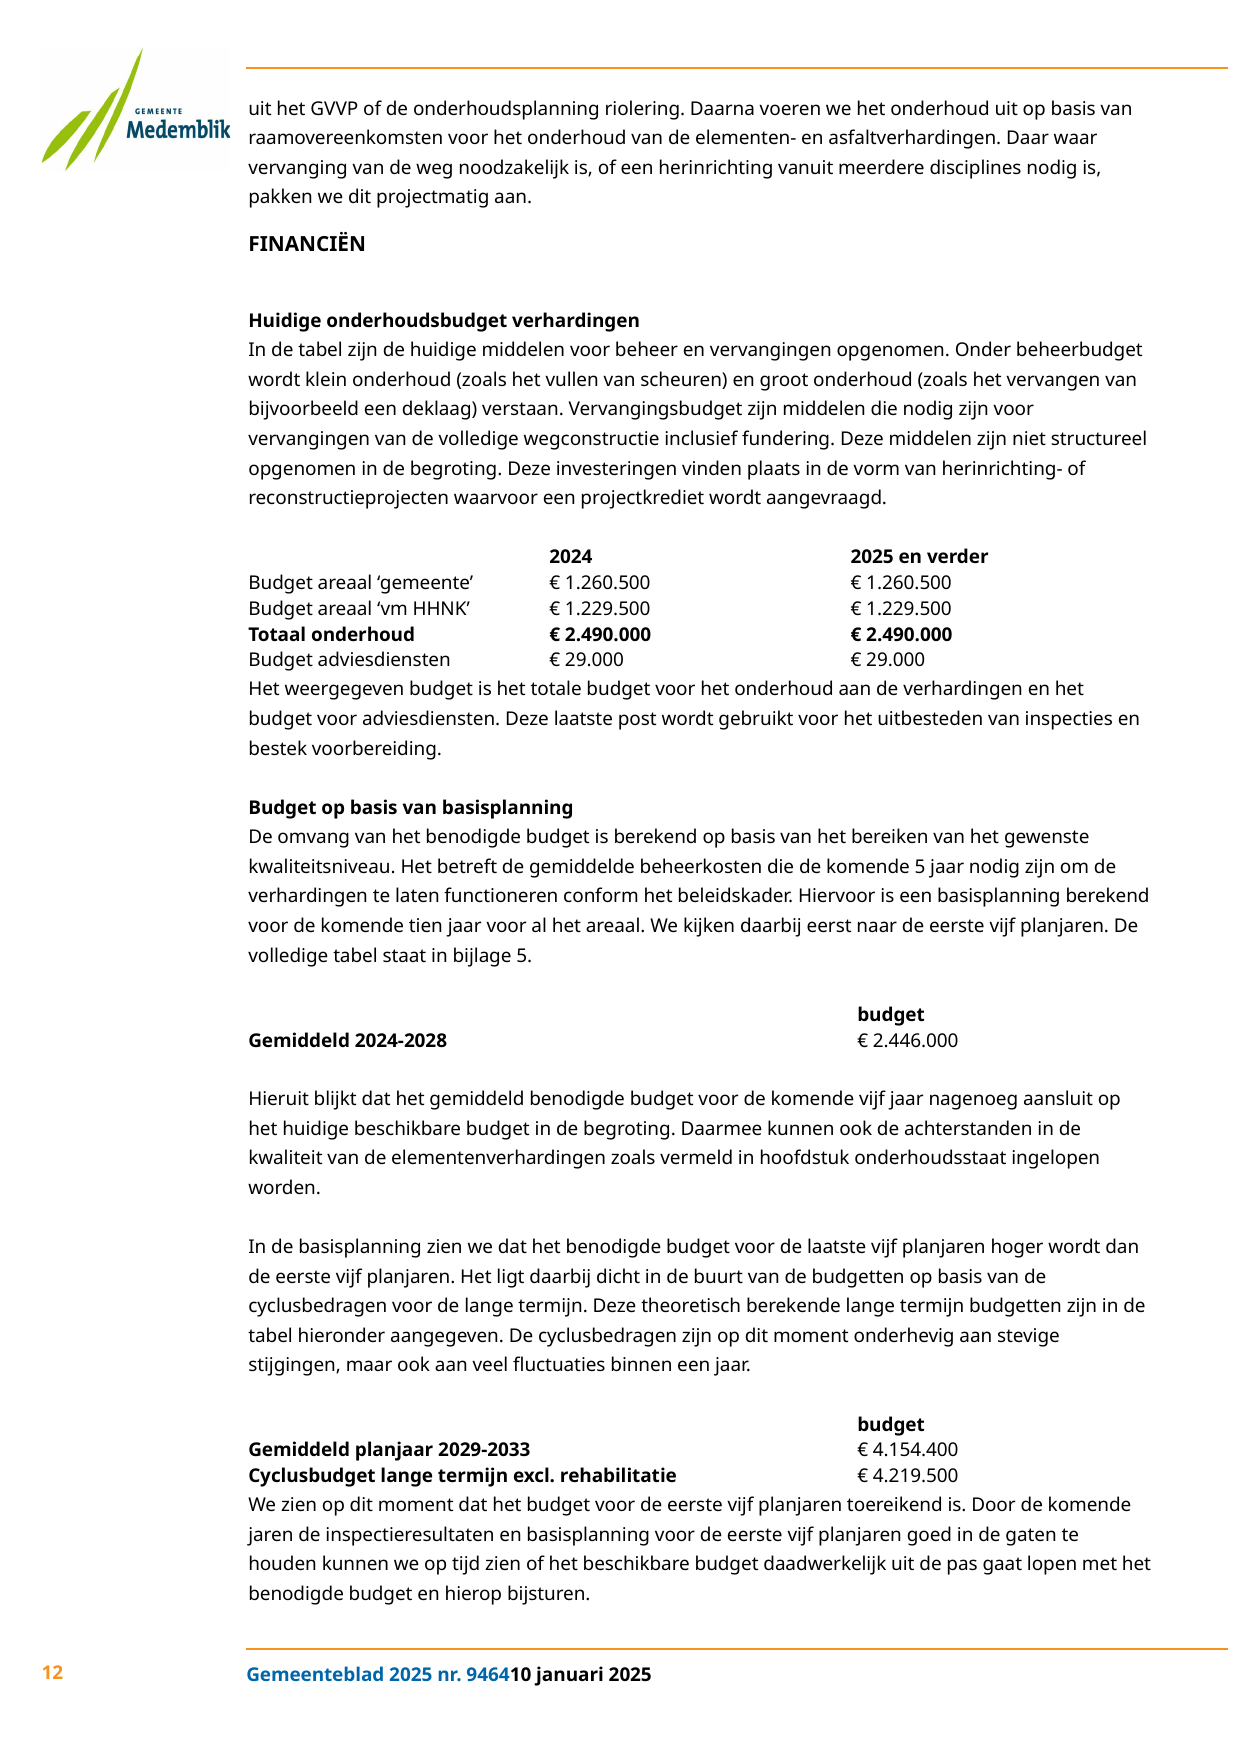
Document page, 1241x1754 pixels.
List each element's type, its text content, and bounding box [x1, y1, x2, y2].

text Budget op basis van basisplanning [248, 794, 1152, 819]
table_cell Gemiddeld 2024-2028 [248, 1027, 857, 1052]
table_cell Budget areaal ‘vm HHNK’ [248, 595, 549, 621]
table_cell € 1.229.500 [549, 595, 850, 621]
text In de basisplanning zien we dat het benodigde budget voor de laatste vijf planjaren hoger wordt dan de eerste vijf planjaren. Het ligt daarbij dicht in de buurt van de budgetten op basis van de cyclusbedragen voor de lange termijn. Deze theoretisch berekende lange termijn budgetten zijn in de tabel hieronder aangegeven. De cyclusbedragen zijn op dit moment onderhevig aan stevige stijgingen, maar ook aan veel fluctuaties binnen een jaar. [248, 1233, 1152, 1377]
picture [41, 47, 231, 172]
table_cell Budget adviesdiensten [248, 647, 549, 672]
text We zien op dit moment dat het budget voor de eerste vijf planjaren toereikend is. Door de komende jaren de inspectieresultaten en basisplanning voor de eerste vijf planjaren goed in de gaten te houden kunnen we op tijd zien of het beschikbare budget daadwerkelijk uit de pas gaat lopen met het benodigde budget en hierop bijsturen. [248, 1491, 1152, 1606]
table_header budget [857, 1411, 1152, 1437]
table_cell Budget areaal ‘gemeente’ [248, 569, 549, 595]
text Hieruit blijkt dat het gemiddeld benodigde budget voor de komende vijf jaar nagenoeg aansluit op het huidige beschikbare budget in de begroting. Daarmee kunnen ook de achterstanden in de kwaliteit van de elementenverhardingen zoals vermeld in hoofdstuk onderhoudsstaat ingelopen worden. [248, 1085, 1152, 1200]
table_header budget [857, 1001, 1152, 1027]
table_cell € 2.490.000 [850, 621, 1152, 647]
text Het weergegeven budget is het totale budget voor het onderhoud aan de verhardingen en het budget voor adviesdiensten. Deze laatste post wordt gebruikt voor het uitbesteden van inspecties en bestek voorbereiding. [248, 676, 1152, 760]
text De omvang van het benodigde budget is berekend op basis van het bereiken van het gewenste kwaliteitsniveau. Het betreft de gemiddelde beheerkosten die de komende 5 jaar nodig zijn om de verhardingen te laten functioneren conform het beleidskader. Hiervoor is een basisplanning berekend voor de komende tien jaar voor al het areaal. We kijken daarbij eerst naar de eerste vijf planjaren. De volledige tabel staat in bijlage 5. [248, 823, 1152, 967]
table_cell € 2.490.000 [549, 621, 850, 647]
table_cell € 1.260.500 [549, 569, 850, 595]
text In de tabel zijn de huidige middelen voor beheer en vervangingen opgenomen. Onder beheerbudget wordt klein onderhoud (zoals het vullen van scheuren) en groot onderhoud (zoals het vervangen van bijvoorbeeld een deklaag) verstaan. Vervangingsbudget zijn middelen die nodig zijn voor vervangingen van de volledige wegconstructie inclusief fundering. Deze middelen zijn niet structureel opgenomen in de begroting. Deze investeringen vinden plaats in de vorm van herinrichting- of reconstructieprojecten waarvoor een projectkrediet wordt aangevraagd. [248, 336, 1152, 510]
table_header 2024 [549, 544, 850, 569]
text Huidige onderhoudsbudget verhardingen [248, 307, 1152, 333]
table_header 2025 en verder [850, 544, 1152, 569]
table_header [248, 544, 549, 569]
table_cell € 1.260.500 [850, 569, 1152, 595]
table_cell Totaal onderhoud [248, 621, 549, 647]
text FINANCIËN [248, 229, 1152, 258]
table_cell Cyclusbudget lange termijn excl. rehabilitatie [248, 1462, 857, 1488]
table_cell € 2.446.000 [857, 1027, 1152, 1052]
text uit het GVVP of de onderhoudsplanning riolering. Daarna voeren we het onderhoud uit op basis van raamovereenkomsten voor het onderhoud van de elementen- en asfaltverhardingen. Daar waar vervanging van de weg noodzakelijk is, of een herinrichting vanuit meerdere disciplines nodig is, pakken we dit projectmatig aan. [248, 95, 1152, 209]
table_cell € 4.154.400 [857, 1437, 1152, 1462]
table_header [248, 1411, 857, 1437]
table_cell € 1.229.500 [850, 595, 1152, 621]
table_cell € 29.000 [850, 647, 1152, 672]
table_cell € 4.219.500 [857, 1462, 1152, 1488]
table_header [248, 1001, 857, 1027]
table_cell Gemiddeld planjaar 2029-2033 [248, 1437, 857, 1462]
table_cell € 29.000 [549, 647, 850, 672]
